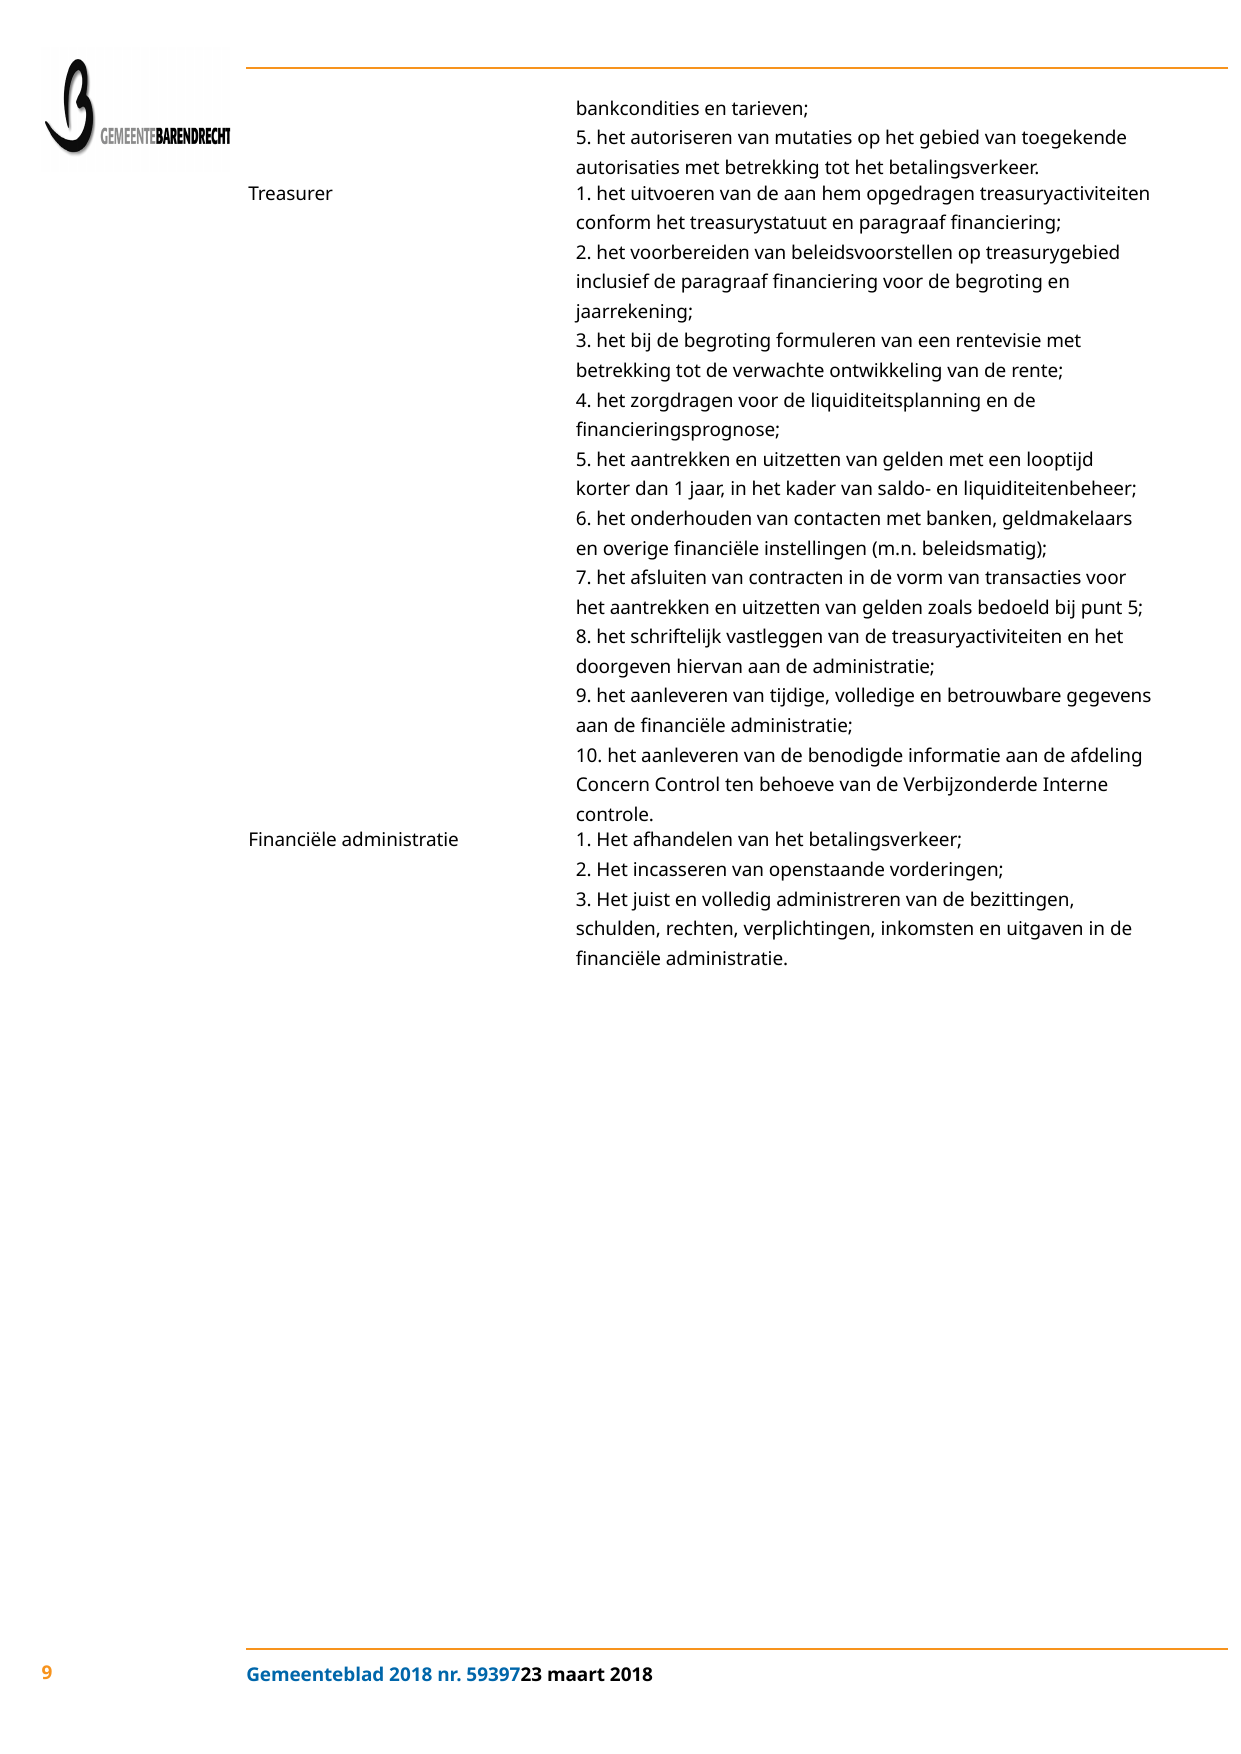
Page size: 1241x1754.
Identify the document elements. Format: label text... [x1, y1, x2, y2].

picture [41, 47, 231, 172]
table_cell 1. het uitvoeren van de aan hem opgedragen treasuryactiviteiten conform het treasurystatuut en paragraaf financiering; 2. het voorbereiden van beleidsvoorstellen op treasurygebied inclusief de paragraaf financiering voor de begroting en jaarrekening; 3. het bij de begroting formuleren van een rentevisie met betrekking tot de verwachte ontwikkeling van de rente; 4. het zorgdragen voor de liquiditeitsplanning en de financieringsprognose; 5. het aantrekken en uitzetten van gelden met een looptijd korter dan 1 jaar, in het kader van saldo- en liquiditeitenbeheer; 6. het onderhouden van contacten met banken, geldmakelaars en overige financiële instellingen (m.n. beleidsmatig); 7. het afsluiten van contracten in de vorm van transacties voor het aantrekken en uitzetten van gelden zoals bedoeld bij punt 5; 8. het schriftelijk vastleggen van de treasuryactiviteiten en het doorgeven hiervan aan de administratie; 9. het aanleveren van tijdige, volledige en betrouwbare gegevens aan de financiële administratie; 10. het aanleveren van de benodigde informatie aan de afdeling Concern Control ten behoeve van de Verbijzonderde Interne controle. [576, 180, 1152, 827]
table_cell 1. Het afhandelen van het betalingsverkeer; 2. Het incasseren van openstaande vorderingen; 3. Het juist en volledig administreren van de bezittingen, schulden, rechten, verplichtingen, inkomsten en uitgaven in de financiële administratie. [576, 827, 1152, 971]
table_cell bankcondities en tarieven; 5. het autoriseren van mutaties op het gebied van toegekende autorisaties met betrekking tot het betalingsverkeer. [576, 95, 1152, 180]
table_cell [248, 95, 576, 180]
table_cell Treasurer [248, 180, 576, 827]
table_cell Financiële administratie [248, 827, 576, 971]
